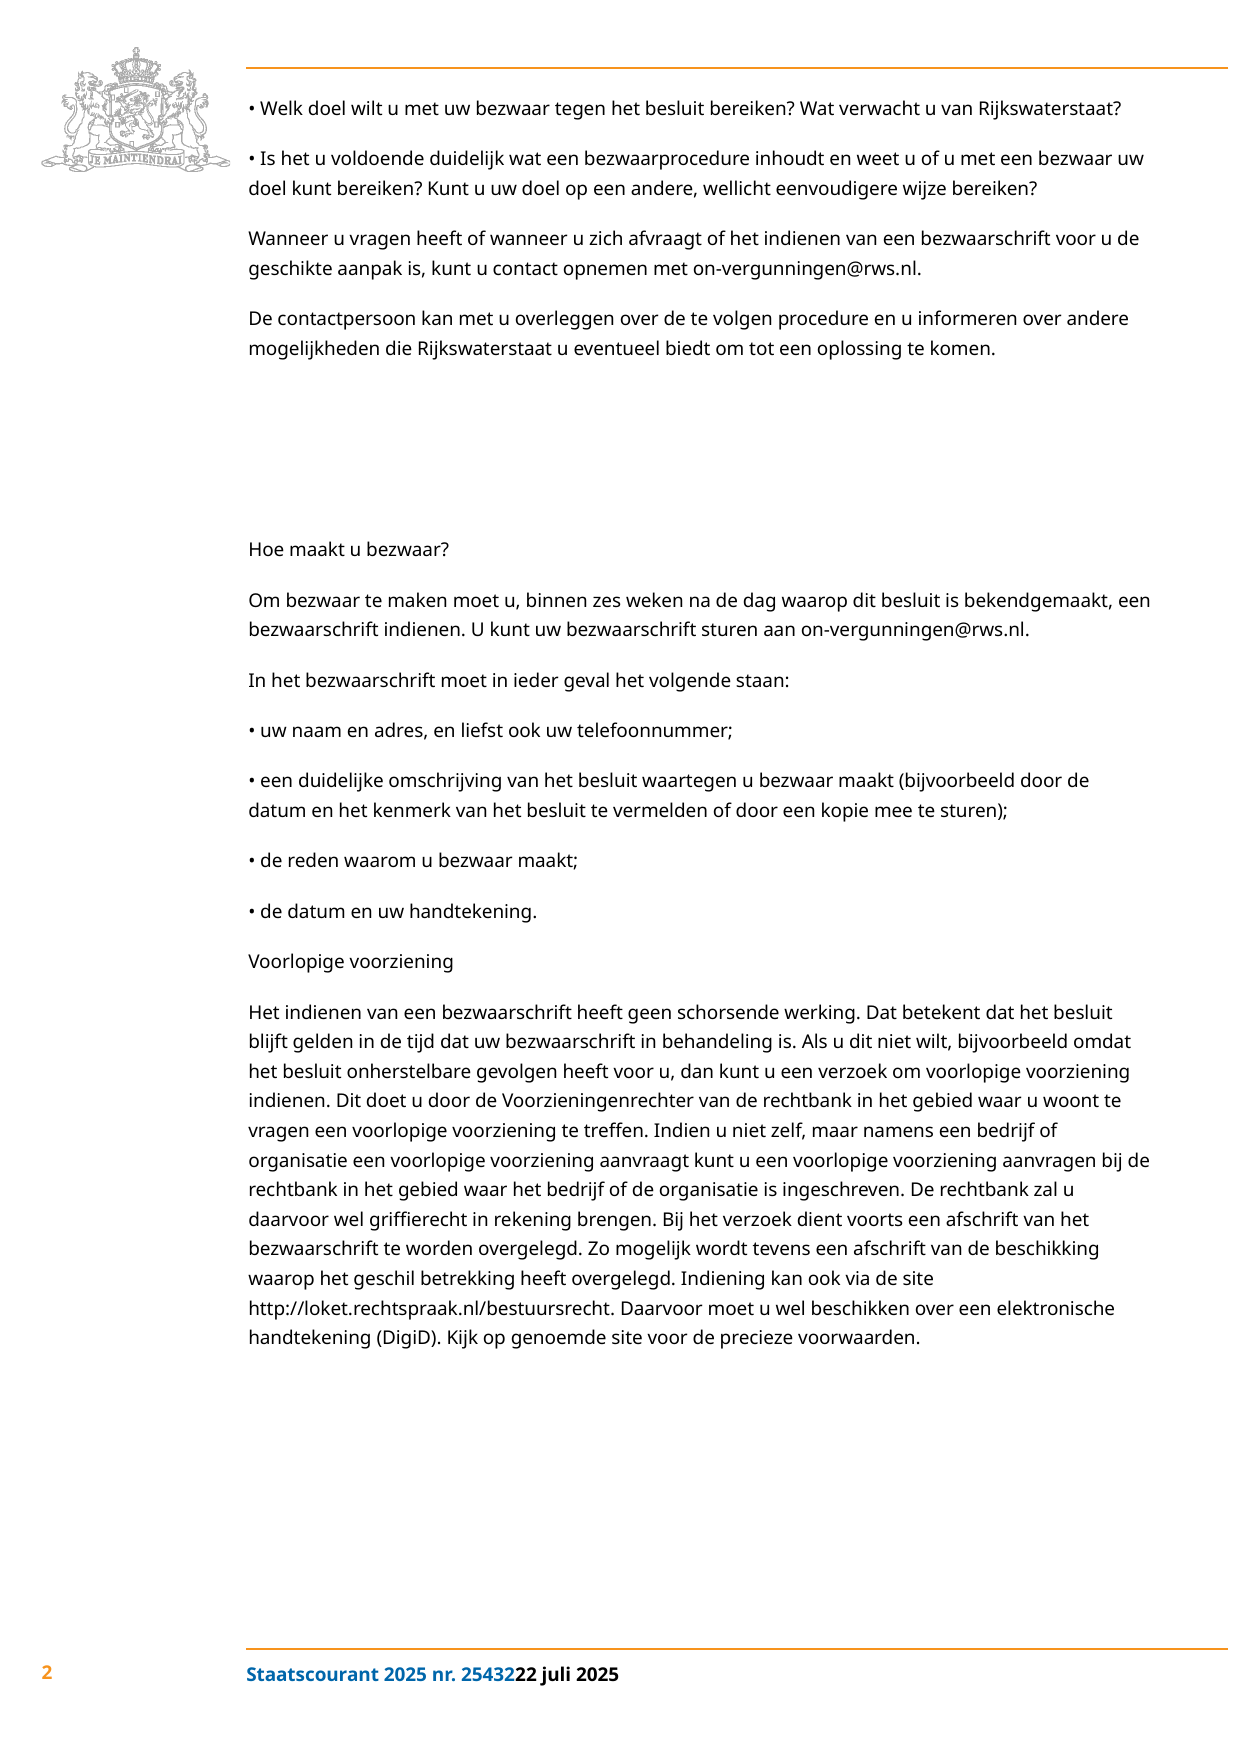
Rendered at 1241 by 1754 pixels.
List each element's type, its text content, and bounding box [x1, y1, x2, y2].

text Wanneer u vragen heeft of wanneer u zich afvraagt of het indienen van een bezwaarschrift voor u de geschikte aanpak is, kunt u contact opnemen met on-vergunningen@rws.nl. [248, 225, 1152, 281]
text • de reden waarom u bezwaar maakt; [248, 848, 1152, 873]
text • Welk doel wilt u met uw bezwaar tegen het besluit bereiken? Wat verwacht u van Rijkswaterstaat? [248, 95, 1152, 121]
picture [41, 47, 231, 172]
text Het indienen van een bezwaarschrift heeft geen schorsende werking. Dat betekent dat het besluit blijft gelden in de tijd dat uw bezwaarschrift in behandeling is. Als u dit niet wilt, bijvoorbeeld omdat het besluit onherstelbare gevolgen heeft voor u, dan kunt u een verzoek om voorlopige voorziening indienen. Dit doet u door de Voorzieningenrechter van de rechtbank in het gebied waar u woont te vragen een voorlopige voorziening te treffen. Indien u niet zelf, maar namens een bedrijf of organisatie een voorlopige voorziening aanvraagt kunt u een voorlopige voorziening aanvragen bij de rechtbank in het gebied waar het bedrijf of de organisatie is ingeschreven. De rechtbank zal u daarvoor wel griffierecht in rekening brengen. Bij het verzoek dient voorts een afschrift van het bezwaarschrift te worden overgelegd. Zo mogelijk wordt tevens een afschrift van de beschikking waarop het geschil betrekking heeft overgelegd. Indiening kan ook via de site http://loket.rechtspraak.nl/bestuursrecht. Daarvoor moet u wel beschikken over een elektronische handtekening (DigiD). Kijk op genoemde site voor de precieze voorwaarden. [248, 999, 1152, 1350]
text • Is het u voldoende duidelijk wat een bezwaarprocedure inhoudt en weet u of u met een bezwaar uw doel kunt bereiken? Kunt u uw doel op een andere, wellicht eenvoudigere wijze bereiken? [248, 145, 1152, 201]
text • uw naam en adres, en liefst ook uw telefoonnummer; [248, 717, 1152, 743]
text • de datum en uw handtekening. [248, 898, 1152, 924]
text De contactpersoon kan met u overleggen over de te volgen procedure en u informeren over andere mogelijkheden die Rijkswaterstaat u eventueel biedt om tot een oplossing te komen. [248, 305, 1152, 361]
text In het bezwaarschrift moet in ieder geval het volgende staan: [248, 667, 1152, 693]
text • een duidelijke omschrijving van het besluit waartegen u bezwaar maakt (bijvoorbeeld door de datum en het kenmerk van het besluit te vermelden of door een kopie mee te sturen); [248, 768, 1152, 823]
text Hoe maakt u bezwaar? [248, 536, 1152, 562]
text Voorlopige voorziening [248, 948, 1152, 974]
text Om bezwaar te maken moet u, binnen zes weken na de dag waarop dit besluit is bekendgemaakt, een bezwaarschrift indienen. U kunt uw bezwaarschrift sturen aan on-vergunningen@rws.nl. [248, 587, 1152, 642]
